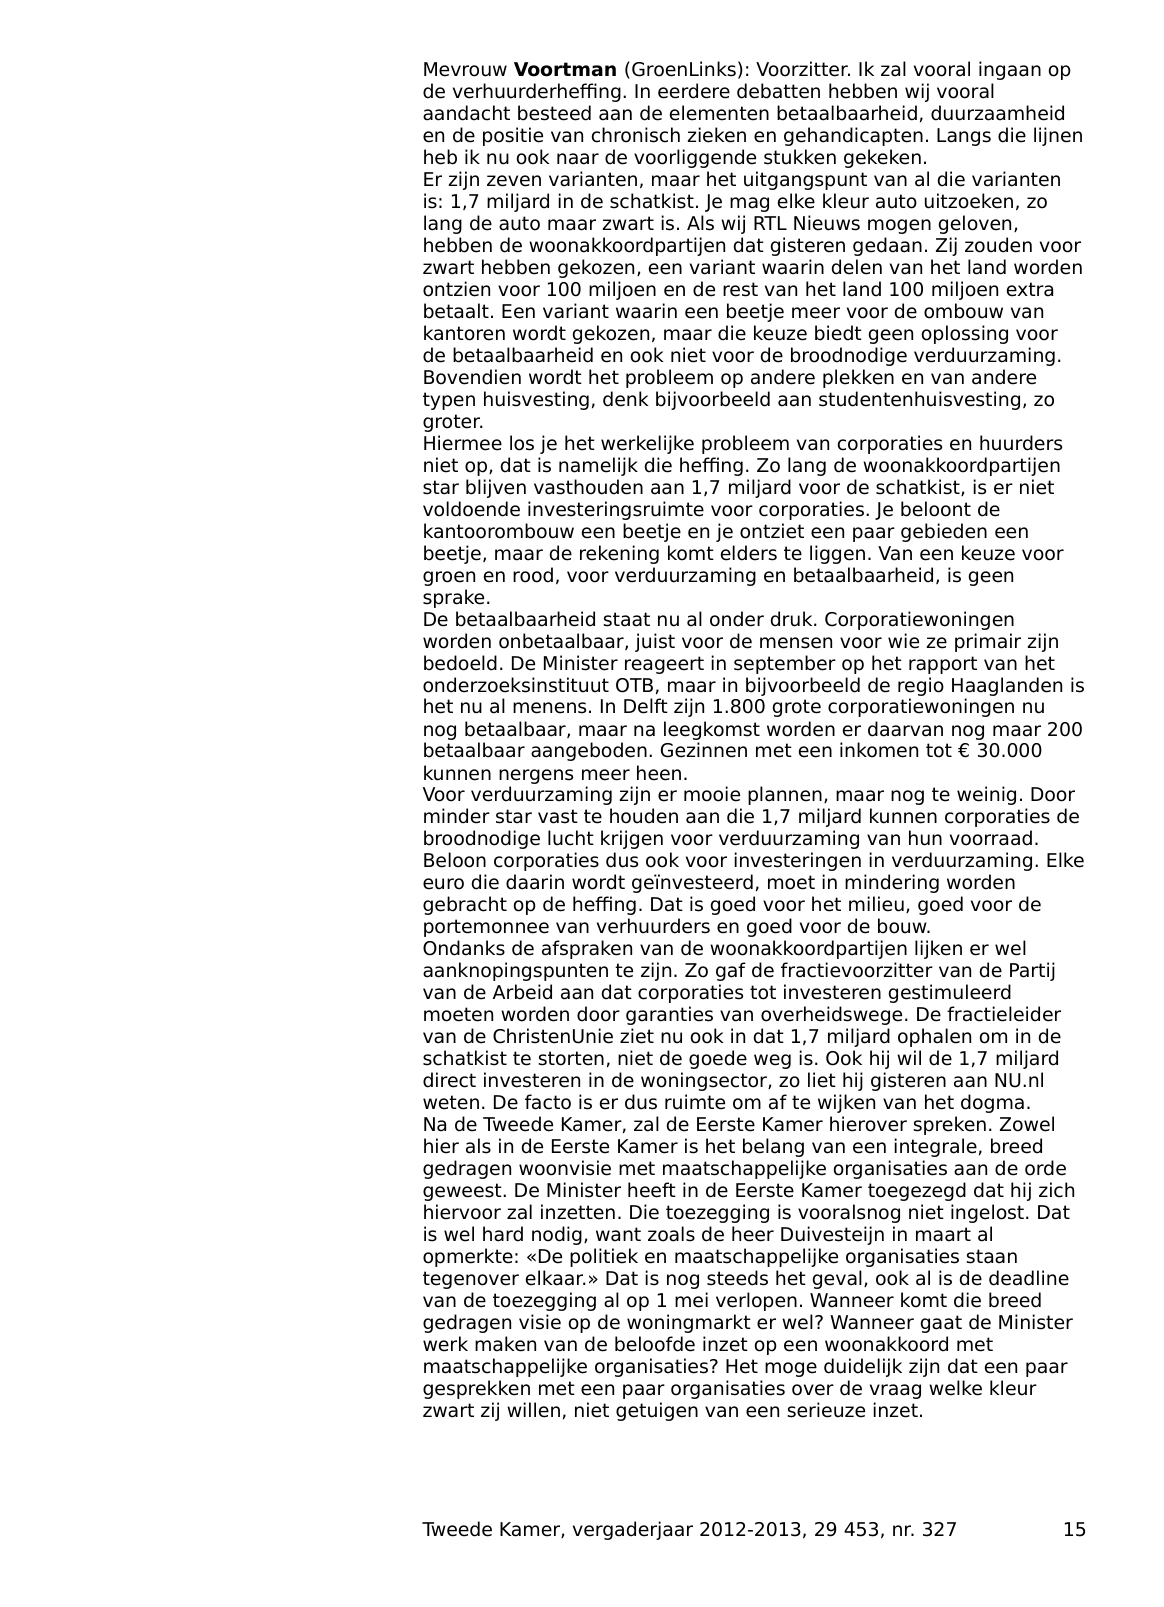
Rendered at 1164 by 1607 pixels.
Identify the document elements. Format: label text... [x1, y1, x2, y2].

text De betaalbaarheid staat nu al onder druk. Corporatiewoningen worden onbetaalbaar, juist voor de mensen voor wie ze primair zijn bedoeld. De Minister reageert in september op het rapport van het onderzoeksinstituut OTB, maar in bijvoorbeeld de regio Haaglanden is het nu al menens. In Delft zijn 1.800 grote corporatiewoningen nu nog betaalbaar, maar na leegkomst worden er daarvan nog maar 200 betaalbaar aangeboden. Gezinnen met een inkomen tot € 30.000 kunnen nergens meer heen. [422, 608, 1087, 784]
text Mevrouw Voortman (GroenLinks): Voorzitter. Ik zal vooral ingaan op de verhuurderheffing. In eerdere debatten hebben wij vooral aandacht besteed aan de elementen betaalbaarheid, duurzaamheid en de positie van chronisch zieken en gehandicapten. Langs die lijnen heb ik nu ook naar de voorliggende stukken gekeken. [422, 59, 1087, 169]
text Ondanks de afspraken van de woonakkoordpartijen lijken er wel aanknopingspunten te zijn. Zo gaf de fractievoorzitter van de Partij van de Arbeid aan dat corporaties tot investeren gestimuleerd moeten worden door garanties van overheidswege. De fractieleider van de ChristenUnie ziet nu ook in dat 1,7 miljard ophalen om in de schatkist te storten, niet de goede weg is. Ook hij wil de 1,7 miljard direct investeren in de woningsector, zo liet hij gisteren aan NU.nl weten. De facto is er dus ruimte om af te wijken van het dogma. [422, 938, 1087, 1114]
text Er zijn zeven varianten, maar het uitgangspunt van al die varianten is: 1,7 miljard in de schatkist. Je mag elke kleur auto uitzoeken, zo lang de auto maar zwart is. Als wij RTL Nieuws mogen geloven, hebben de woonakkoordpartijen dat gisteren gedaan. Zij zouden voor zwart hebben gekozen, een variant waarin delen van het land worden ontzien voor 100 miljoen en de rest van het land 100 miljoen extra betaalt. Een variant waarin een beetje meer voor de ombouw van kantoren wordt gekozen, maar die keuze biedt geen oplossing voor de betaalbaarheid en ook niet voor de broodnodige verduurzaming. Bovendien wordt het probleem op andere plekken en van andere typen huisvesting, denk bijvoorbeeld aan studentenhuisvesting, zo groter. [422, 169, 1087, 433]
text Voor verduurzaming zijn er mooie plannen, maar nog te weinig. Door minder star vast te houden aan die 1,7 miljard kunnen corporaties de broodnodige lucht krijgen voor verduurzaming van hun voorraad. Beloon corporaties dus ook voor investeringen in verduurzaming. Elke euro die daarin wordt geïnvesteerd, moet in mindering worden gebracht op de heffing. Dat is goed voor het milieu, goed voor de portemonnee van verhuurders en goed voor de bouw. [422, 784, 1087, 938]
text Hiermee los je het werkelijke probleem van corporaties en huurders niet op, dat is namelijk die heffing. Zo lang de woonakkoordpartijen star blijven vasthouden aan 1,7 miljard voor de schatkist, is er niet voldoende investeringsruimte voor corporaties. Je beloont de kantoorombouw een beetje en je ontziet een paar gebieden een beetje, maar de rekening komt elders te liggen. Van een keuze voor groen en rood, voor verduurzaming en betaalbaarheid, is geen sprake. [422, 433, 1087, 608]
text Na de Tweede Kamer, zal de Eerste Kamer hierover spreken. Zowel hier als in de Eerste Kamer is het belang van een integrale, breed gedragen woonvisie met maatschappelijke organisaties aan de orde geweest. De Minister heeft in de Eerste Kamer toegezegd dat hij zich hiervoor zal inzetten. Die toezegging is vooralsnog niet ingelost. Dat is wel hard nodig, want zoals de heer Duivesteijn in maart al opmerkte: «De politiek en maatschappelijke organisaties staan tegenover elkaar.» Dat is nog steeds het geval, ook al is de deadline van de toezegging al op 1 mei verlopen. Wanneer komt die breed gedragen visie op de woningmarkt er wel? Wanneer gaat de Minister werk maken van de beloofde inzet op een woonakkoord met maatschappelijke organisaties? Het moge duidelijk zijn dat een paar gesprekken met een paar organisaties over de vraag welke kleur zwart zij willen, niet getuigen van een serieuze inzet. [422, 1114, 1087, 1422]
